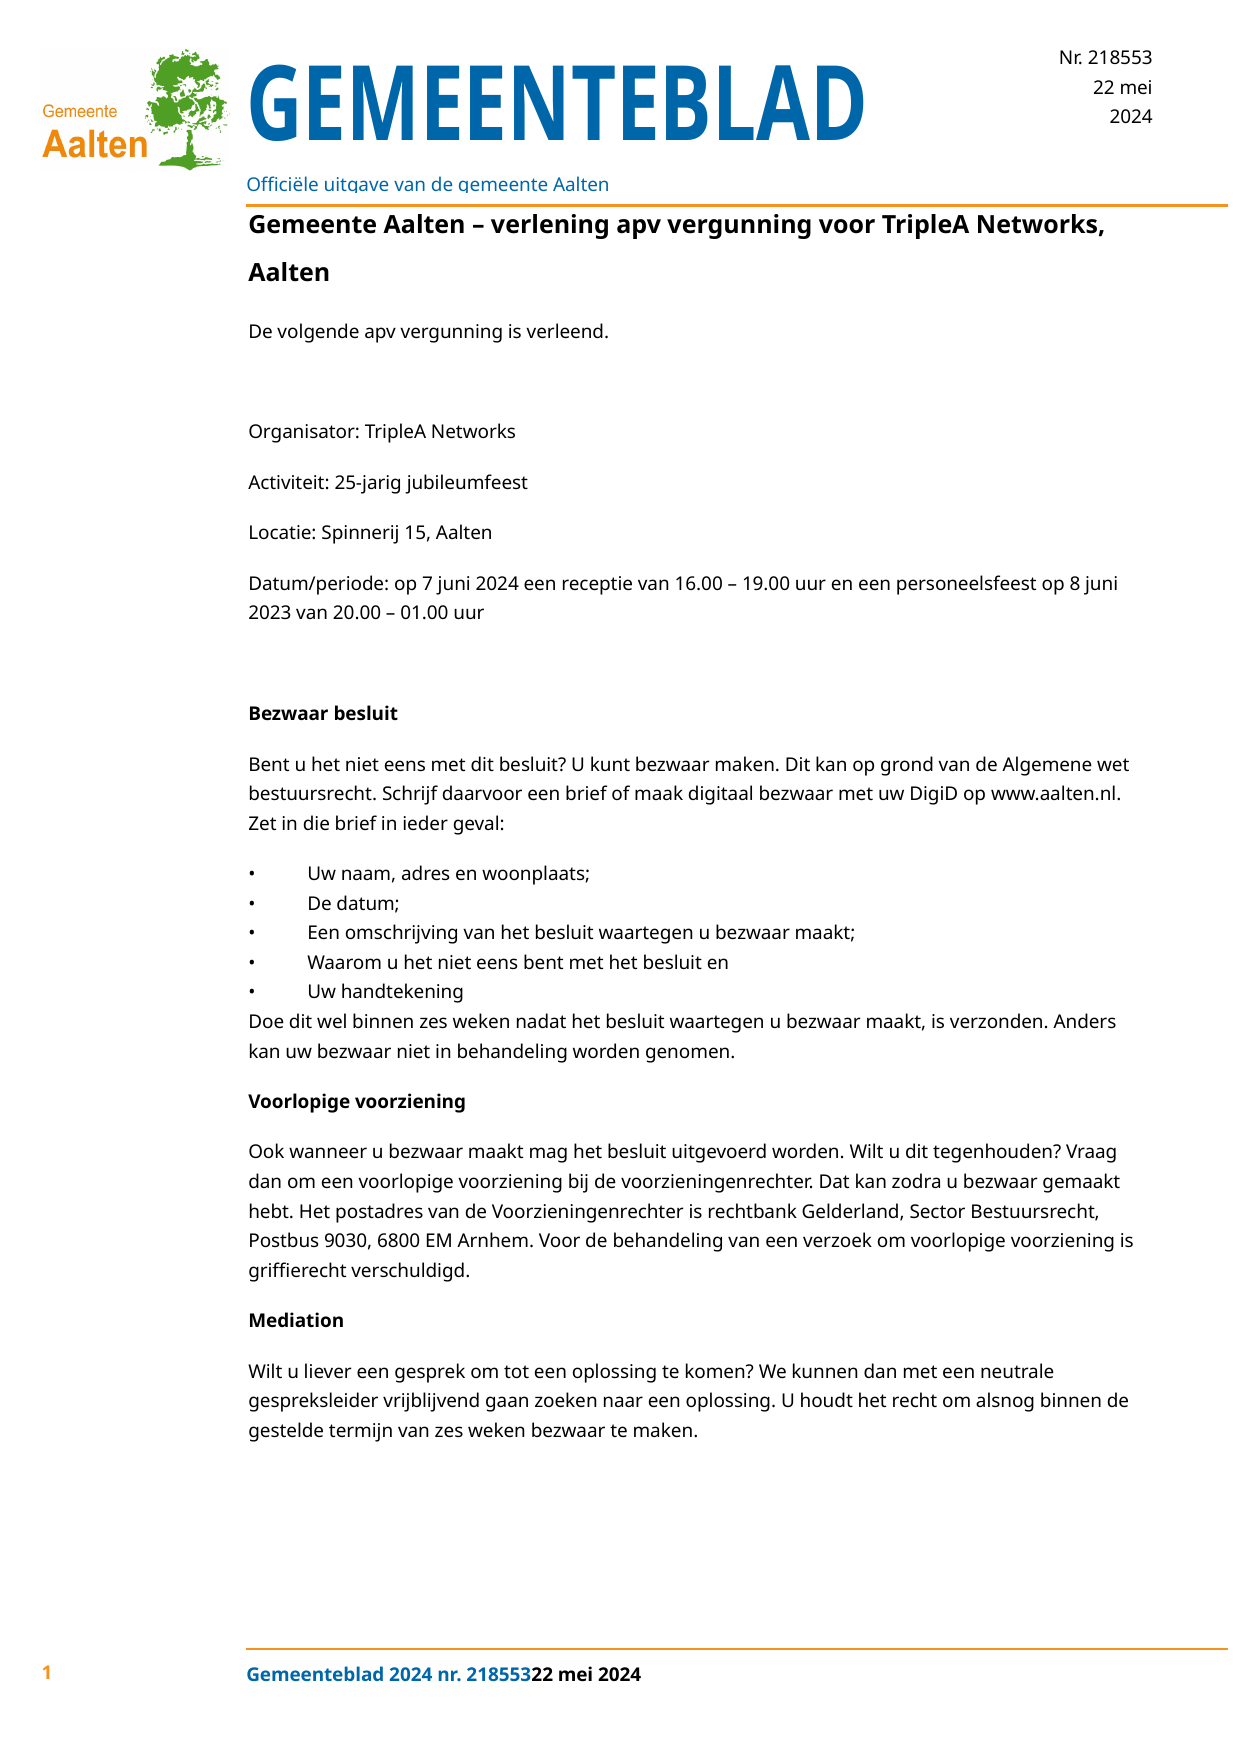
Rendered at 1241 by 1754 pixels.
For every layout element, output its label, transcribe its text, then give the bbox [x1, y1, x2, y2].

text Doe dit wel binnen zes weken nadat het besluit waartegen u bezwaar maakt, is verzonden. Anders kan uw bezwaar niet in behandeling worden genomen. [248, 1008, 1152, 1064]
text Activiteit: 25-jarig jubileumfeest [248, 469, 1152, 495]
list Een omschrijving van het besluit waartegen u bezwaar maakt; [248, 919, 1152, 945]
list De datum; [248, 890, 1152, 916]
text Bezwaar besluit [248, 700, 1152, 726]
text Voorlopige voorziening [248, 1088, 1152, 1114]
text De volgende apv vergunning is verleend. [248, 318, 1152, 344]
text Gemeente Aalten – verlening apv vergunning voor TripleA Networks, Aalten [248, 207, 1152, 288]
text Locatie: Spinnerij 15, Aalten [248, 519, 1152, 545]
picture [41, 47, 231, 172]
text Datum/periode: op 7 juni 2024 een receptie van 16.00 – 19.00 uur en een personeelsfeest op 8 juni 2023 van 20.00 – 01.00 uur [248, 570, 1152, 625]
text Wilt u liever een gesprek om tot een oplossing te komen? We kunnen dan met een neutrale gespreksleider vrijblijvend gaan zoeken naar een oplossing. U houdt het recht om alsnog binnen de gestelde termijn van zes weken bezwaar te maken. [248, 1358, 1152, 1443]
text Organisator: TripleA Networks [248, 419, 1152, 444]
text Ook wanneer u bezwaar maakt mag het besluit uitgevoerd worden. Wilt u dit tegenhouden? Vraag dan om een voorlopige voorziening bij de voorzieningenrechter. Dat kan zodra u bezwaar gemaakt hebt. Het postadres van de Voorzieningenrechter is rechtbank Gelderland, Sector Bestuursrecht, Postbus 9030, 6800 EM Arnhem. Voor de behandeling van een verzoek om voorlopige voorziening is griffierecht verschuldigd. [248, 1139, 1152, 1283]
list Uw handtekening [248, 979, 1152, 1004]
list Uw naam, adres en woonplaats; [248, 860, 1152, 886]
text Bent u het niet eens met dit besluit? U kunt bezwaar maken. Dit kan op grond van de Algemene wet bestuursrecht. Schrijf daarvoor een brief of maak digitaal bezwaar met uw DigiD op www.aalten.nl. Zet in die brief in ieder geval: [248, 751, 1152, 836]
text Mediation [248, 1307, 1152, 1333]
list Waarom u het niet eens bent met het besluit en [248, 949, 1152, 975]
